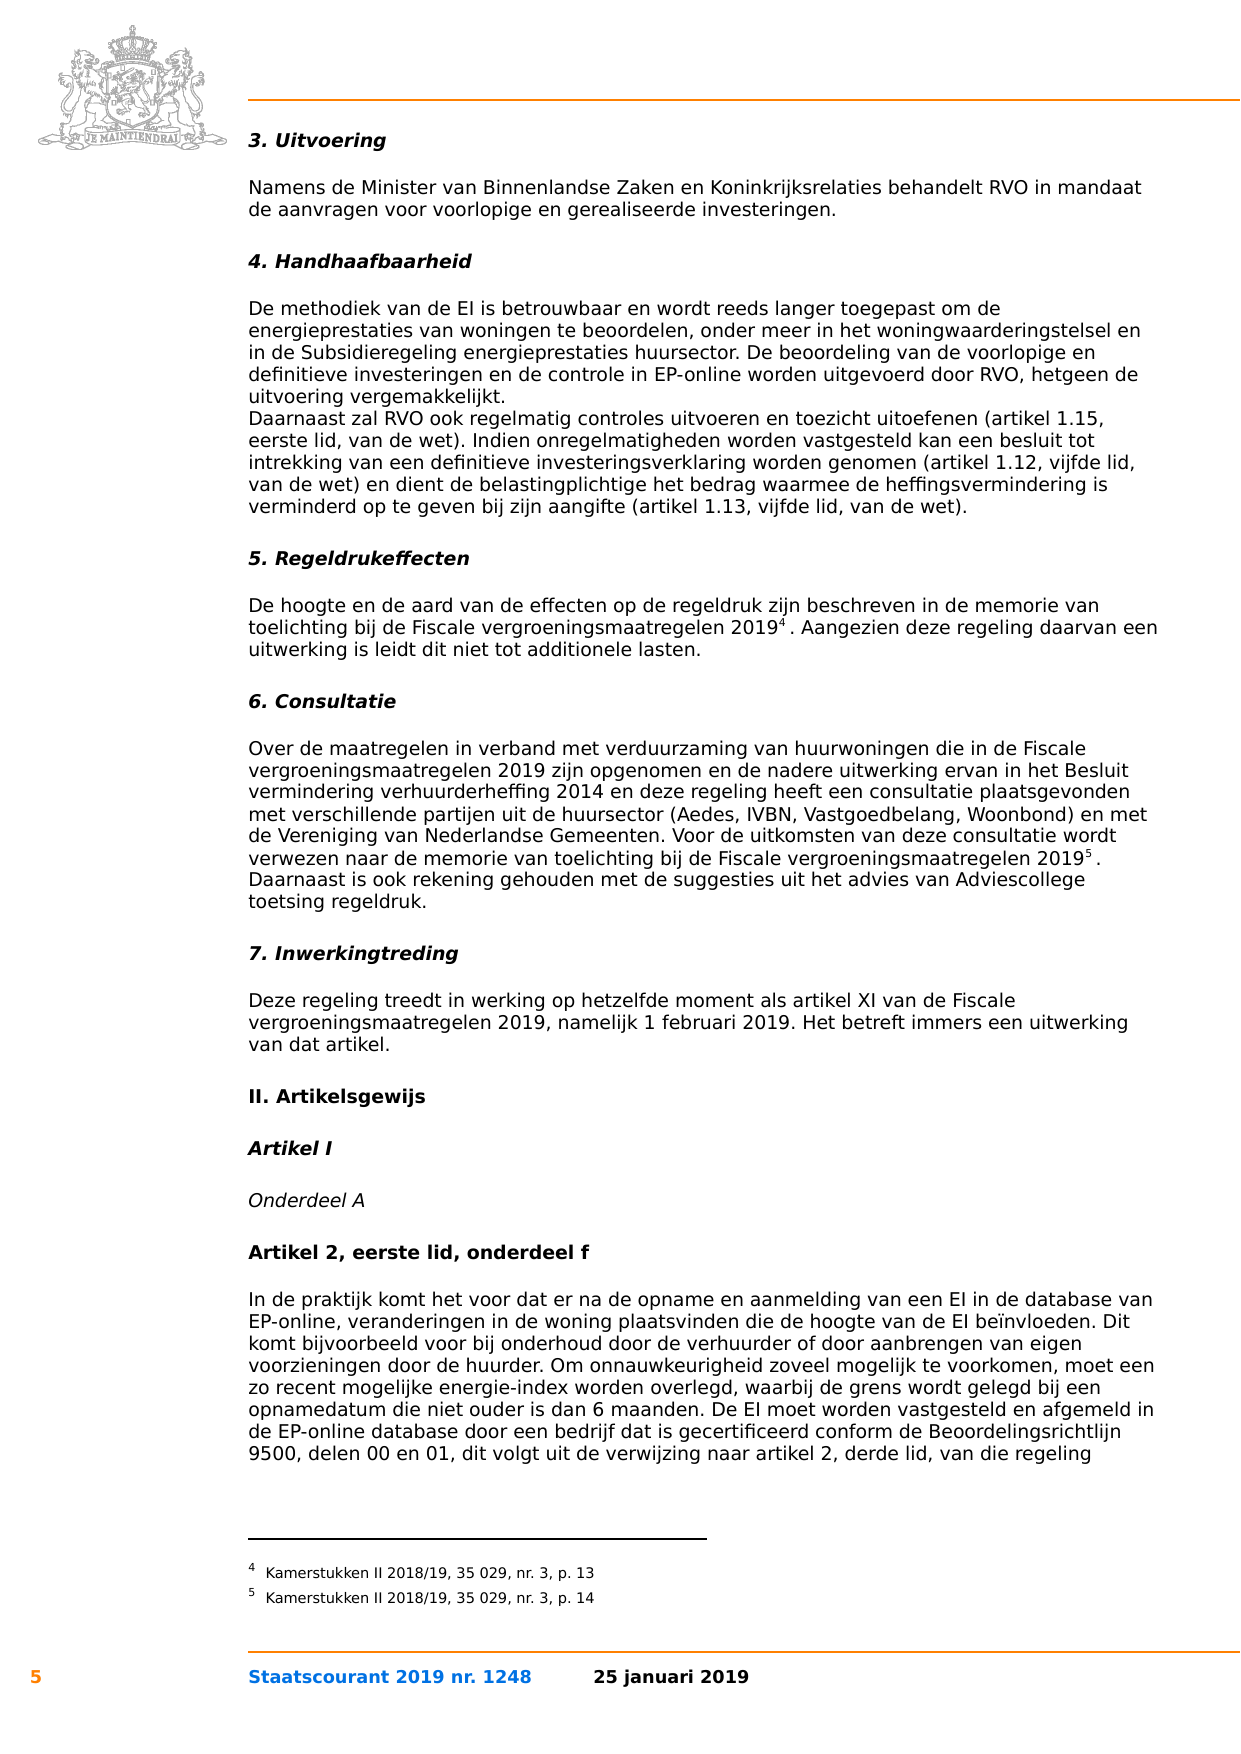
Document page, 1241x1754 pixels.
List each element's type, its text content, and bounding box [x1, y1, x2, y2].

text De methodiek van de EI is betrouwbaar en wordt reeds langer toegepast om de energieprestaties van woningen te beoordelen, onder meer in het woningwaarderingstelsel en in de Subsidieregeling energieprestaties huursector. De beoordeling van de voorlopige en definitieve investeringen en de controle in EP-online worden uitgevoerd door RVO, hetgeen de uitvoering vergemakkelijkt. [248, 298, 1163, 408]
subtitle 6. Consultatie [248, 691, 1163, 712]
subtitle II. Artikelsgewijs [248, 1086, 1163, 1108]
subtitle Artikel I [248, 1138, 1163, 1160]
picture [38, 25, 227, 150]
text De hoogte en de aard van de effecten op de regeldruk zijn beschreven in de memorie van toelichting bij de Fiscale vergroeningsmaatregelen 2019. Aangezien deze regeling daarvan een uitwerking is leidt dit niet tot additionele lasten. [248, 594, 1163, 661]
subtitle 5. Regeldrukeffecten [248, 548, 1163, 569]
text Kamerstukken II 2018/19, 35 029, nr. 3, p. 13 [248, 1561, 1163, 1583]
text Namens de Minister van Binnenlandse Zaken en Koninkrijksrelaties behandelt RVO in mandaat de aanvragen voor voorlopige en gerealiseerde investeringen. [248, 177, 1163, 221]
text Deze regeling treedt in werking op hetzelfde moment als artikel XI van de Fiscale vergroeningsmaatregelen 2019, namelijk 1 februari 2019. Het betreft immers een uitwerking van dat artikel. [248, 990, 1163, 1056]
subtitle 7. Inwerkingtreding [248, 943, 1163, 965]
text Over de maatregelen in verband met verduurzaming van huurwoningen die in de Fiscale vergroeningsmaatregelen 2019 zijn opgenomen en de nadere uitwerking ervan in het Besluit vermindering verhuurderheffing 2014 en deze regeling heeft een consultatie plaatsgevonden met verschillende partijen uit de huursector (Aedes, IVBN, Vastgoedbelang, Woonbond) en met de Vereniging van Nederlandse Gemeenten. Voor de uitkomsten van deze consultatie wordt verwezen naar de memorie van toelichting bij de Fiscale vergroeningsmaatregelen 2019. Daarnaast is ook rekening gehouden met de suggesties uit het advies van Adviescollege toetsing regeldruk. [248, 737, 1163, 913]
subtitle Artikel 2, eerste lid, onderdeel f [248, 1242, 1163, 1264]
subtitle 3. Uitvoering [248, 130, 1163, 152]
subtitle 4. Handhaafbaarheid [248, 251, 1163, 273]
text Kamerstukken II 2018/19, 35 029, nr. 3, p. 14 [248, 1586, 1163, 1608]
subtitle Onderdeel A [248, 1190, 1163, 1212]
text In de praktijk komt het voor dat er na de opname en aanmelding van een EI in de database van EP-online, veranderingen in de woning plaatsvinden die de hoogte van de EI beïnvloeden. Dit komt bijvoorbeeld voor bij onderhoud door de verhuurder of door aanbrengen van eigen voorzieningen door de huurder. Om onnauwkeurigheid zoveel mogelijk te voorkomen, moet een zo recent mogelijke energie-index worden overlegd, waarbij de grens wordt gelegd bij een opnamedatum die niet ouder is dan 6 maanden. De EI moet worden vastgesteld en afgemeld in de EP-online database door een bedrijf dat is gecertificeerd conform de Beoordelingsrichtlijn 9500, delen 00 en 01, dit volgt uit de verwijzing naar artikel 2, derde lid, van die regeling [248, 1289, 1163, 1465]
text Daarnaast zal RVO ook regelmatig controles uitvoeren en toezicht uitoefenen (artikel 1.15, eerste lid, van de wet). Indien onregelmatigheden worden vastgesteld kan een besluit tot intrekking van een definitieve investeringsverklaring worden genomen (artikel 1.12, vijfde lid, van de wet) en dient de belastingplichtige het bedrag waarmee de heffingsvermindering is verminderd op te geven bij zijn aangifte (artikel 1.13, vijfde lid, van de wet). [248, 408, 1163, 518]
